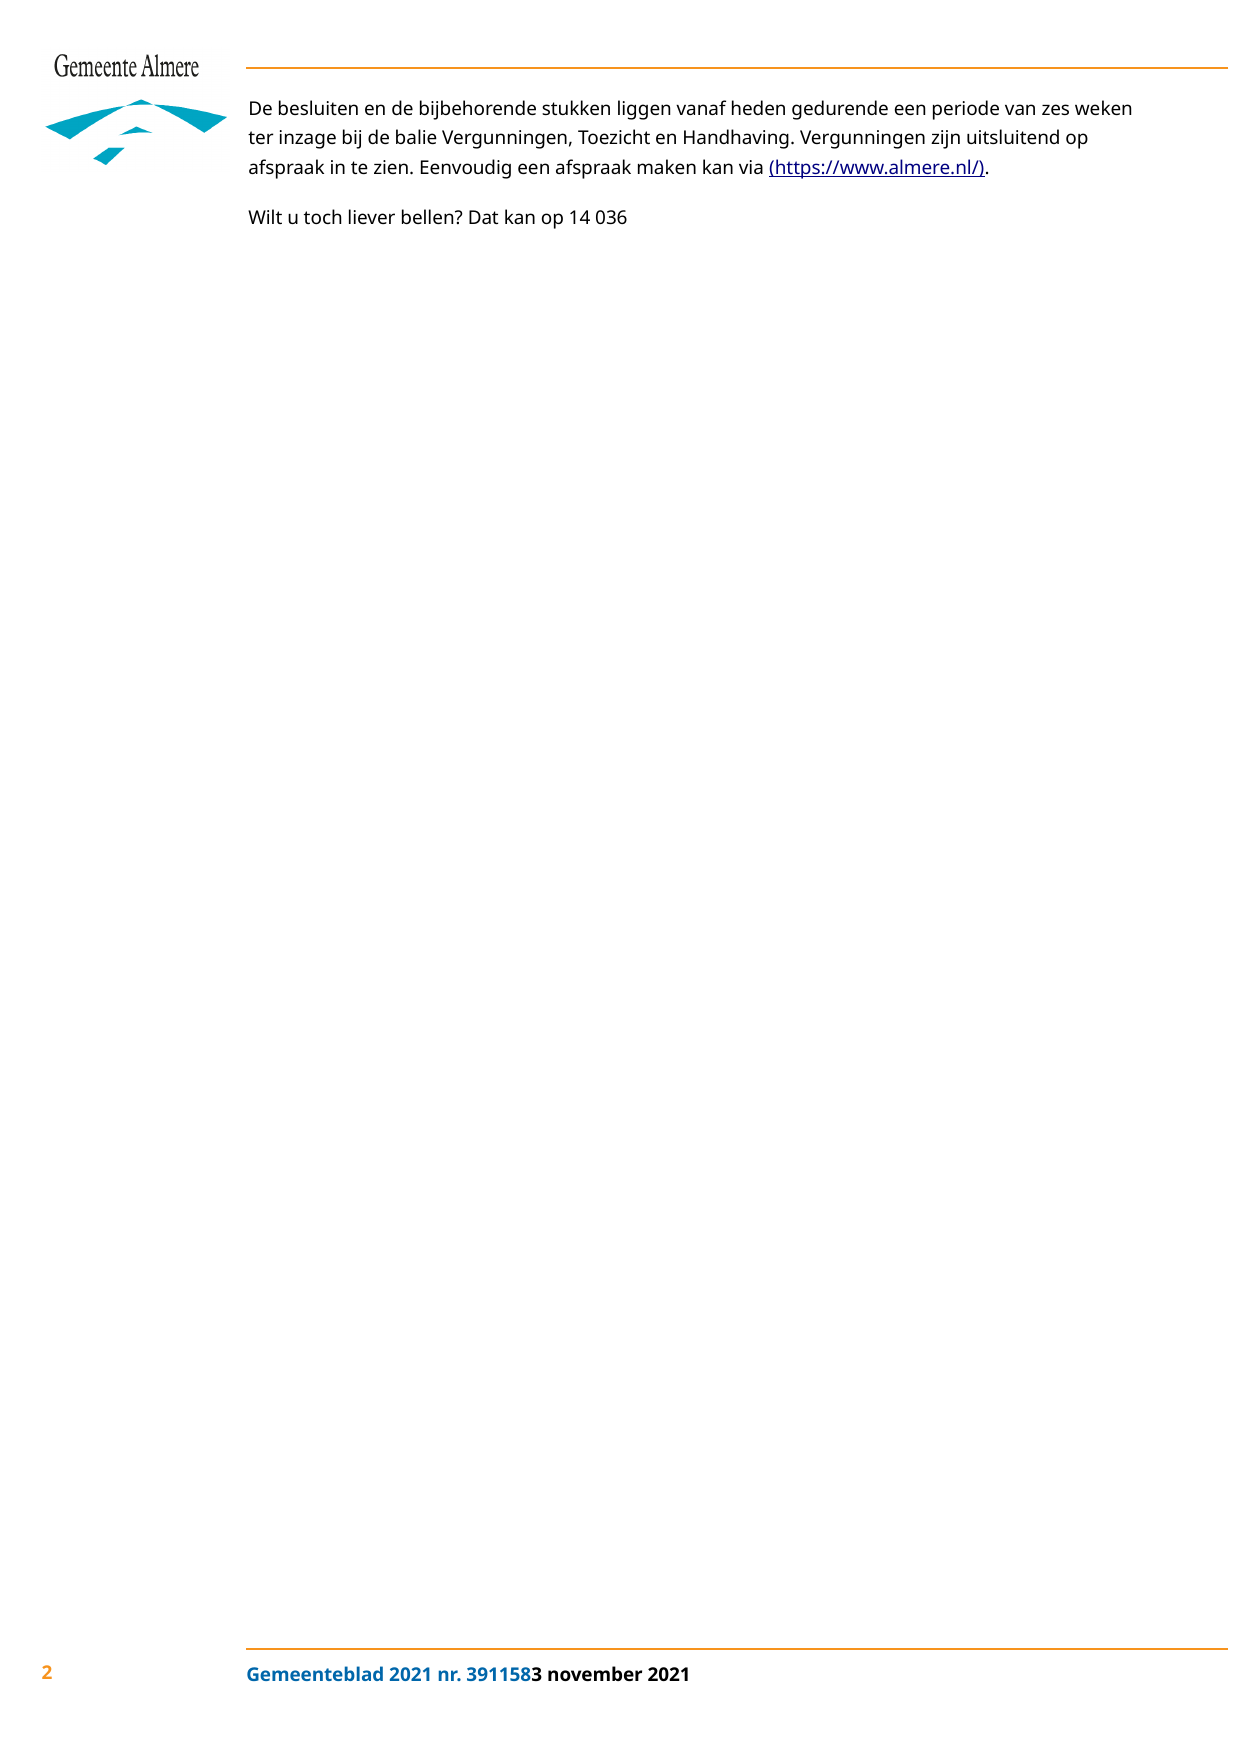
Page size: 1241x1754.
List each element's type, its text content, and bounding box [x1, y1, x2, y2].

picture [41, 47, 231, 172]
text De besluiten en de bijbehorende stukken liggen vanaf heden gedurende een periode van zes weken ter inzage bij de balie Vergunningen, Toezicht en Handhaving. Vergunningen zijn uitsluitend op afspraak in te zien. Eenvoudig een afspraak maken kan via (https://www.almere.nl/). [248, 95, 1152, 180]
text Wilt u toch liever bellen? Dat kan op 14 036 [248, 204, 1152, 230]
